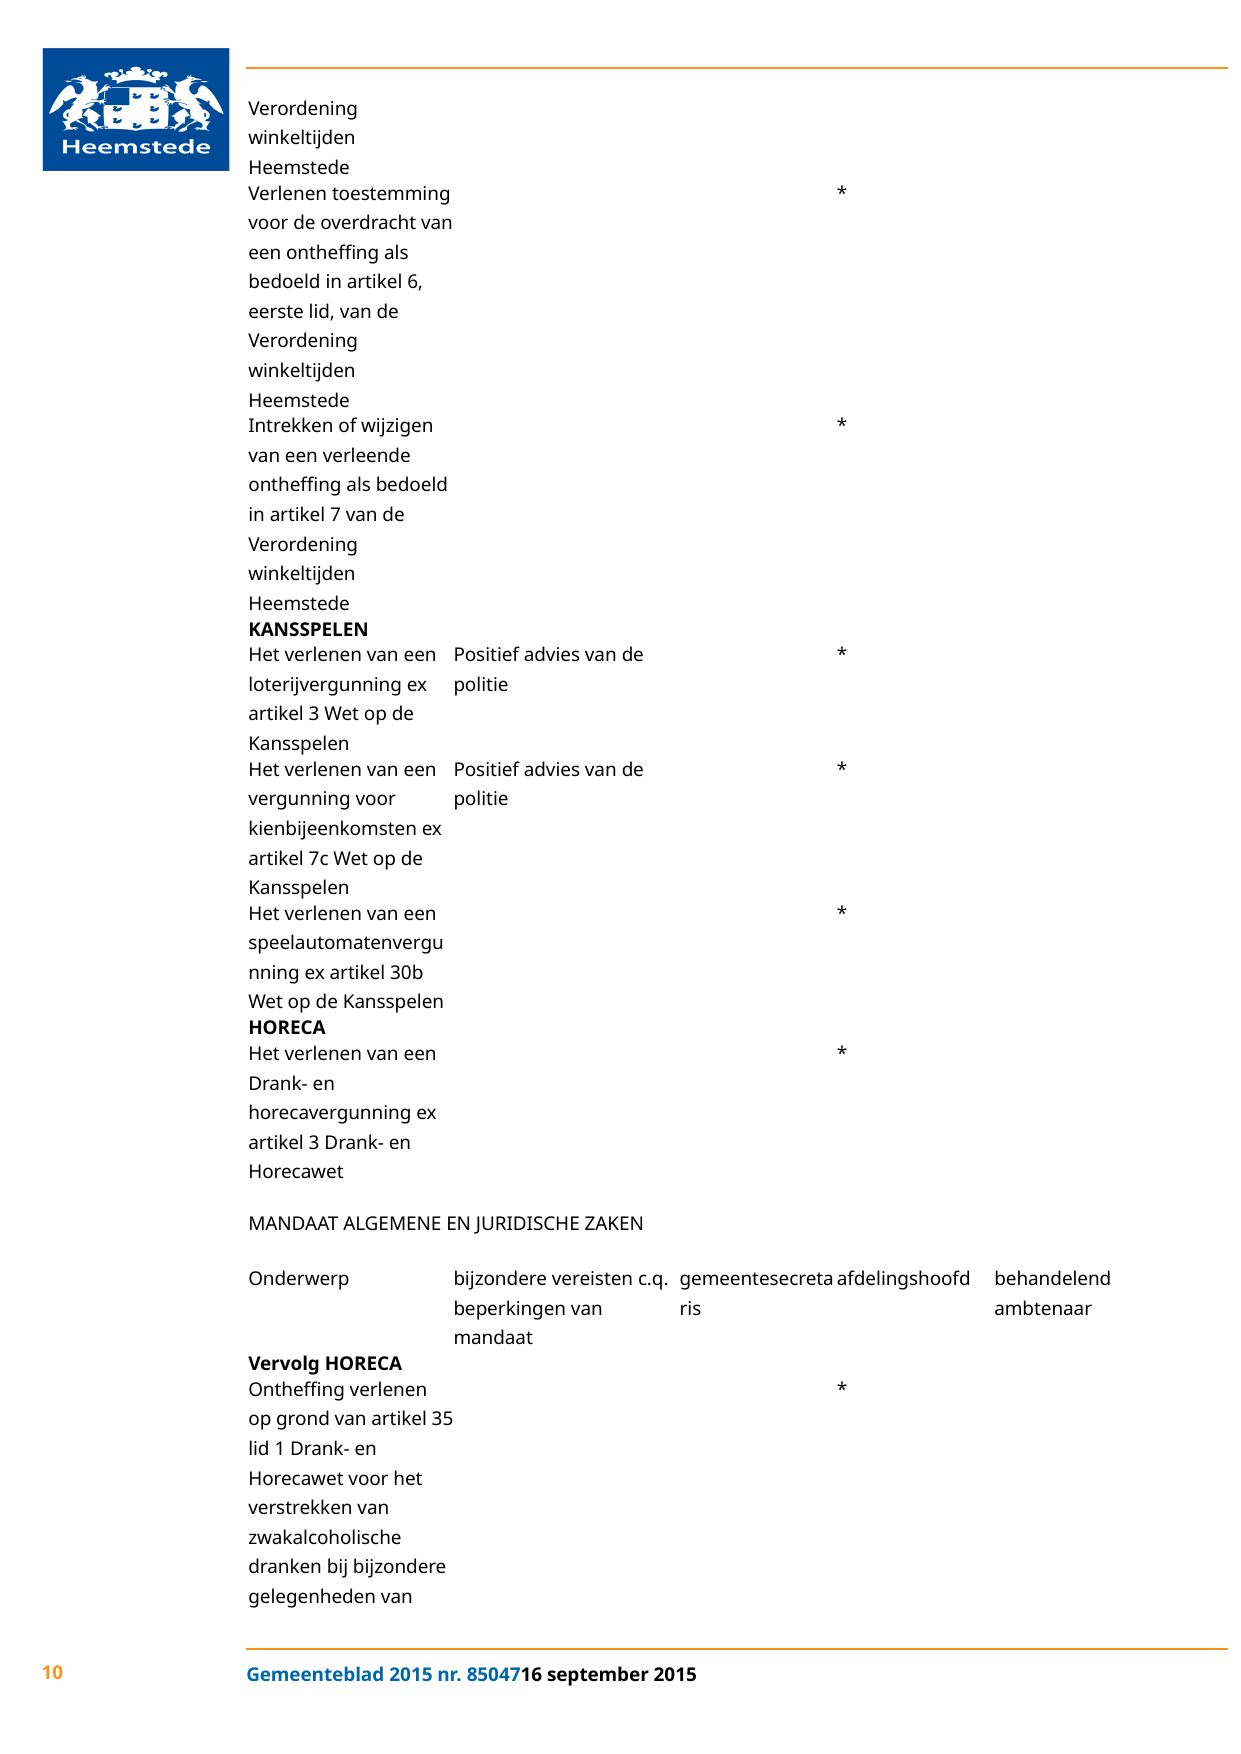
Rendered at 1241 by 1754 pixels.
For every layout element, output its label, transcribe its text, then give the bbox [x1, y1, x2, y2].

table_cell Positief advies van de politie [453, 756, 679, 900]
table_cell * [837, 180, 994, 412]
table_cell [679, 900, 837, 1014]
table_cell [994, 616, 1152, 641]
table_cell [679, 1376, 837, 1609]
table_cell [679, 756, 837, 900]
table_cell [994, 413, 1152, 616]
table_cell Het verlenen van een speelautomatenvergunning ex artikel 30b Wet op de Kansspelen [248, 900, 453, 1014]
table_cell Intrekken of wijzigen van een verleende ontheffing als bedoeld in artikel 7 van de Verordening winkeltijden Heemstede [248, 413, 453, 616]
table_cell [994, 1015, 1152, 1040]
table_cell [453, 1040, 679, 1184]
table_cell [453, 900, 679, 1014]
table_cell [994, 1376, 1152, 1609]
table_cell * [837, 641, 994, 756]
table_cell Vervolg HORECA [248, 1350, 453, 1376]
table_cell * [837, 413, 994, 616]
table_header afdelingshoofd [837, 1265, 994, 1350]
table_cell [453, 95, 679, 180]
table_cell Ontheffing verlenen op grond van artikel 35 lid 1 Drank- en Horecawet voor het verstrekken van zwakalcoholische dranken bij bijzondere gelegenheden van [248, 1376, 453, 1609]
table_cell * [837, 1040, 994, 1184]
table_cell Positief advies van de politie [453, 641, 679, 756]
table_cell [994, 641, 1152, 756]
table_cell Het verlenen van een loterijvergunning ex artikel 3 Wet op de Kansspelen [248, 641, 453, 756]
table_cell * [837, 1376, 994, 1609]
table_cell [679, 1350, 837, 1376]
table_cell [453, 616, 679, 641]
table_cell [994, 1040, 1152, 1184]
table_header bijzondere vereisten c.q. beperkingen van mandaat [453, 1265, 679, 1350]
table_cell Het verlenen van een Drank- en horecavergunning ex artikel 3 Drank- en Horecawet [248, 1040, 453, 1184]
table_cell [837, 95, 994, 180]
table_cell Verlenen toestemming voor de overdracht van een ontheffing als bedoeld in artikel 6, eerste lid, van de Verordening winkeltijden Heemstede [248, 180, 453, 412]
table_cell [994, 756, 1152, 900]
table_cell [453, 1376, 679, 1609]
table_cell [679, 95, 837, 180]
table_cell [837, 616, 994, 641]
text MANDAAT ALGEMENE EN JURIDISCHE ZAKEN [248, 1210, 1152, 1236]
table_cell [453, 1350, 679, 1376]
table_cell [679, 641, 837, 756]
table_cell [994, 1350, 1152, 1376]
table_cell HORECA [248, 1015, 453, 1040]
table_cell [679, 413, 837, 616]
table_cell [837, 1015, 994, 1040]
table_cell [994, 95, 1152, 180]
table_cell * [837, 756, 994, 900]
table_cell [679, 1040, 837, 1184]
table_cell [453, 1015, 679, 1040]
table_cell [679, 180, 837, 412]
table_cell KANSSPELEN [248, 616, 453, 641]
table_header behandelend ambtenaar [994, 1265, 1152, 1350]
table_header Onderwerp [248, 1265, 453, 1350]
table_cell [994, 900, 1152, 1014]
table_header gemeentesecretaris [679, 1265, 837, 1350]
picture [41, 47, 231, 172]
table_cell [679, 616, 837, 641]
table_cell * [837, 900, 994, 1014]
table_cell [453, 180, 679, 412]
table_cell [679, 1015, 837, 1040]
table_cell [837, 1350, 994, 1376]
table_cell Het verlenen van een vergunning voor kienbijeenkomsten ex artikel 7c Wet op de Kansspelen [248, 756, 453, 900]
table_cell Verordening winkeltijden Heemstede [248, 95, 453, 180]
table_cell [994, 180, 1152, 412]
table_cell [453, 413, 679, 616]
